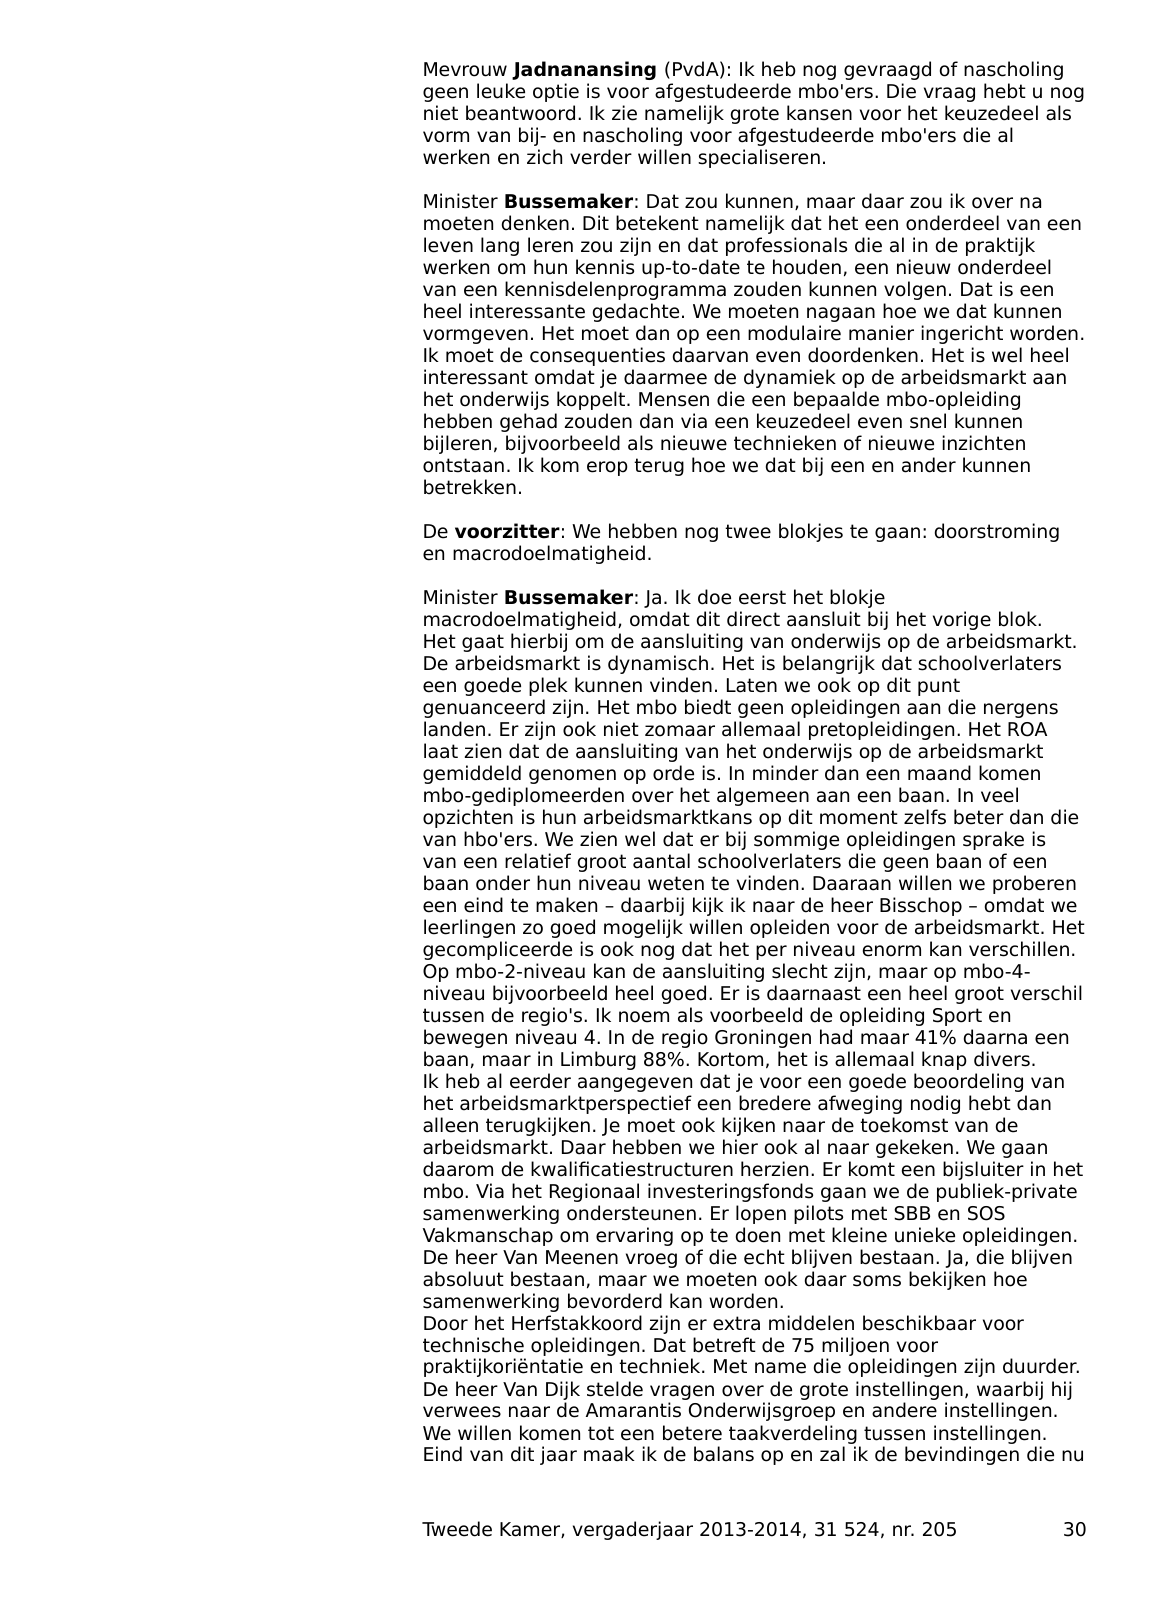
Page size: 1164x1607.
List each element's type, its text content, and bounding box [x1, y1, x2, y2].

text Minister Bussemaker: Ja. Ik doe eerst het blokje macrodoelmatigheid, omdat dit direct aansluit bij het vorige blok. [422, 587, 1087, 631]
text Door het Herfstakkoord zijn er extra middelen beschikbaar voor technische opleidingen. Dat betreft de 75 miljoen voor praktijkoriëntatie en techniek. Met name die opleidingen zijn duurder. [422, 1312, 1087, 1378]
text Minister Bussemaker: Dat zou kunnen, maar daar zou ik over na moeten denken. Dit betekent namelijk dat het een onderdeel van een leven lang leren zou zijn en dat professionals die al in de praktijk werken om hun kennis up-to-date te houden, een nieuw onderdeel van een kennisdelenprogramma zouden kunnen volgen. Dat is een heel interessante gedachte. We moeten nagaan hoe we dat kunnen vormgeven. Het moet dan op een modulaire manier ingericht worden. Ik moet de consequenties daarvan even doordenken. Het is wel heel interessant omdat je daarmee de dynamiek op de arbeidsmarkt aan het onderwijs koppelt. Mensen die een bepaalde mbo-opleiding hebben gehad zouden dan via een keuzedeel even snel kunnen bijleren, bijvoorbeeld als nieuwe technieken of nieuwe inzichten ontstaan. Ik kom erop terug hoe we dat bij een en ander kunnen betrekken. [422, 191, 1087, 499]
text Ik heb al eerder aangegeven dat je voor een goede beoordeling van het arbeidsmarktperspectief een bredere afweging nodig hebt dan alleen terugkijken. Je moet ook kijken naar de toekomst van de arbeidsmarkt. Daar hebben we hier ook al naar gekeken. We gaan daarom de kwalificatiestructuren herzien. Er komt een bijsluiter in het mbo. Via het Regionaal investeringsfonds gaan we de publiek-private samenwerking ondersteunen. Er lopen pilots met SBB en SOS Vakmanschap om ervaring op te doen met kleine unieke opleidingen. De heer Van Meenen vroeg of die echt blijven bestaan. Ja, die blijven absoluut bestaan, maar we moeten ook daar soms bekijken hoe samenwerking bevorderd kan worden. [422, 1071, 1087, 1312]
text De heer Van Dijk stelde vragen over de grote instellingen, waarbij hij verwees naar de Amarantis Onderwijsgroep en andere instellingen. We willen komen tot een betere taakverdeling tussen instellingen. Eind van dit jaar maak ik de balans op en zal ik de bevindingen die nu [422, 1378, 1087, 1466]
text Mevrouw Jadnanansing (PvdA): Ik heb nog gevraagd of nascholing geen leuke optie is voor afgestudeerde mbo'ers. Die vraag hebt u nog niet beantwoord. Ik zie namelijk grote kansen voor het keuzedeel als vorm van bij- en nascholing voor afgestudeerde mbo'ers die al werken en zich verder willen specialiseren. [422, 59, 1087, 169]
text De voorzitter: We hebben nog twee blokjes te gaan: doorstroming en macrodoelmatigheid. [422, 521, 1087, 565]
text Het gaat hierbij om de aansluiting van onderwijs op de arbeidsmarkt. De arbeidsmarkt is dynamisch. Het is belangrijk dat schoolverlaters een goede plek kunnen vinden. Laten we ook op dit punt genuanceerd zijn. Het mbo biedt geen opleidingen aan die nergens landen. Er zijn ook niet zomaar allemaal pretopleidingen. Het ROA laat zien dat de aansluiting van het onderwijs op de arbeidsmarkt gemiddeld genomen op orde is. In minder dan een maand komen mbo-gediplomeerden over het algemeen aan een baan. In veel opzichten is hun arbeidsmarktkans op dit moment zelfs beter dan die van hbo'ers. We zien wel dat er bij sommige opleidingen sprake is van een relatief groot aantal schoolverlaters die geen baan of een baan onder hun niveau weten te vinden. Daaraan willen we proberen een eind te maken – daarbij kijk ik naar de heer Bisschop – omdat we leerlingen zo goed mogelijk willen opleiden voor de arbeidsmarkt. Het gecompliceerde is ook nog dat het per niveau enorm kan verschillen. Op mbo-2-niveau kan de aansluiting slecht zijn, maar op mbo-4-niveau bijvoorbeeld heel goed. Er is daarnaast een heel groot verschil tussen de regio's. Ik noem als voorbeeld de opleiding Sport en bewegen niveau 4. In de regio Groningen had maar 41% daarna een baan, maar in Limburg 88%. Kortom, het is allemaal knap divers. [422, 631, 1087, 1071]
